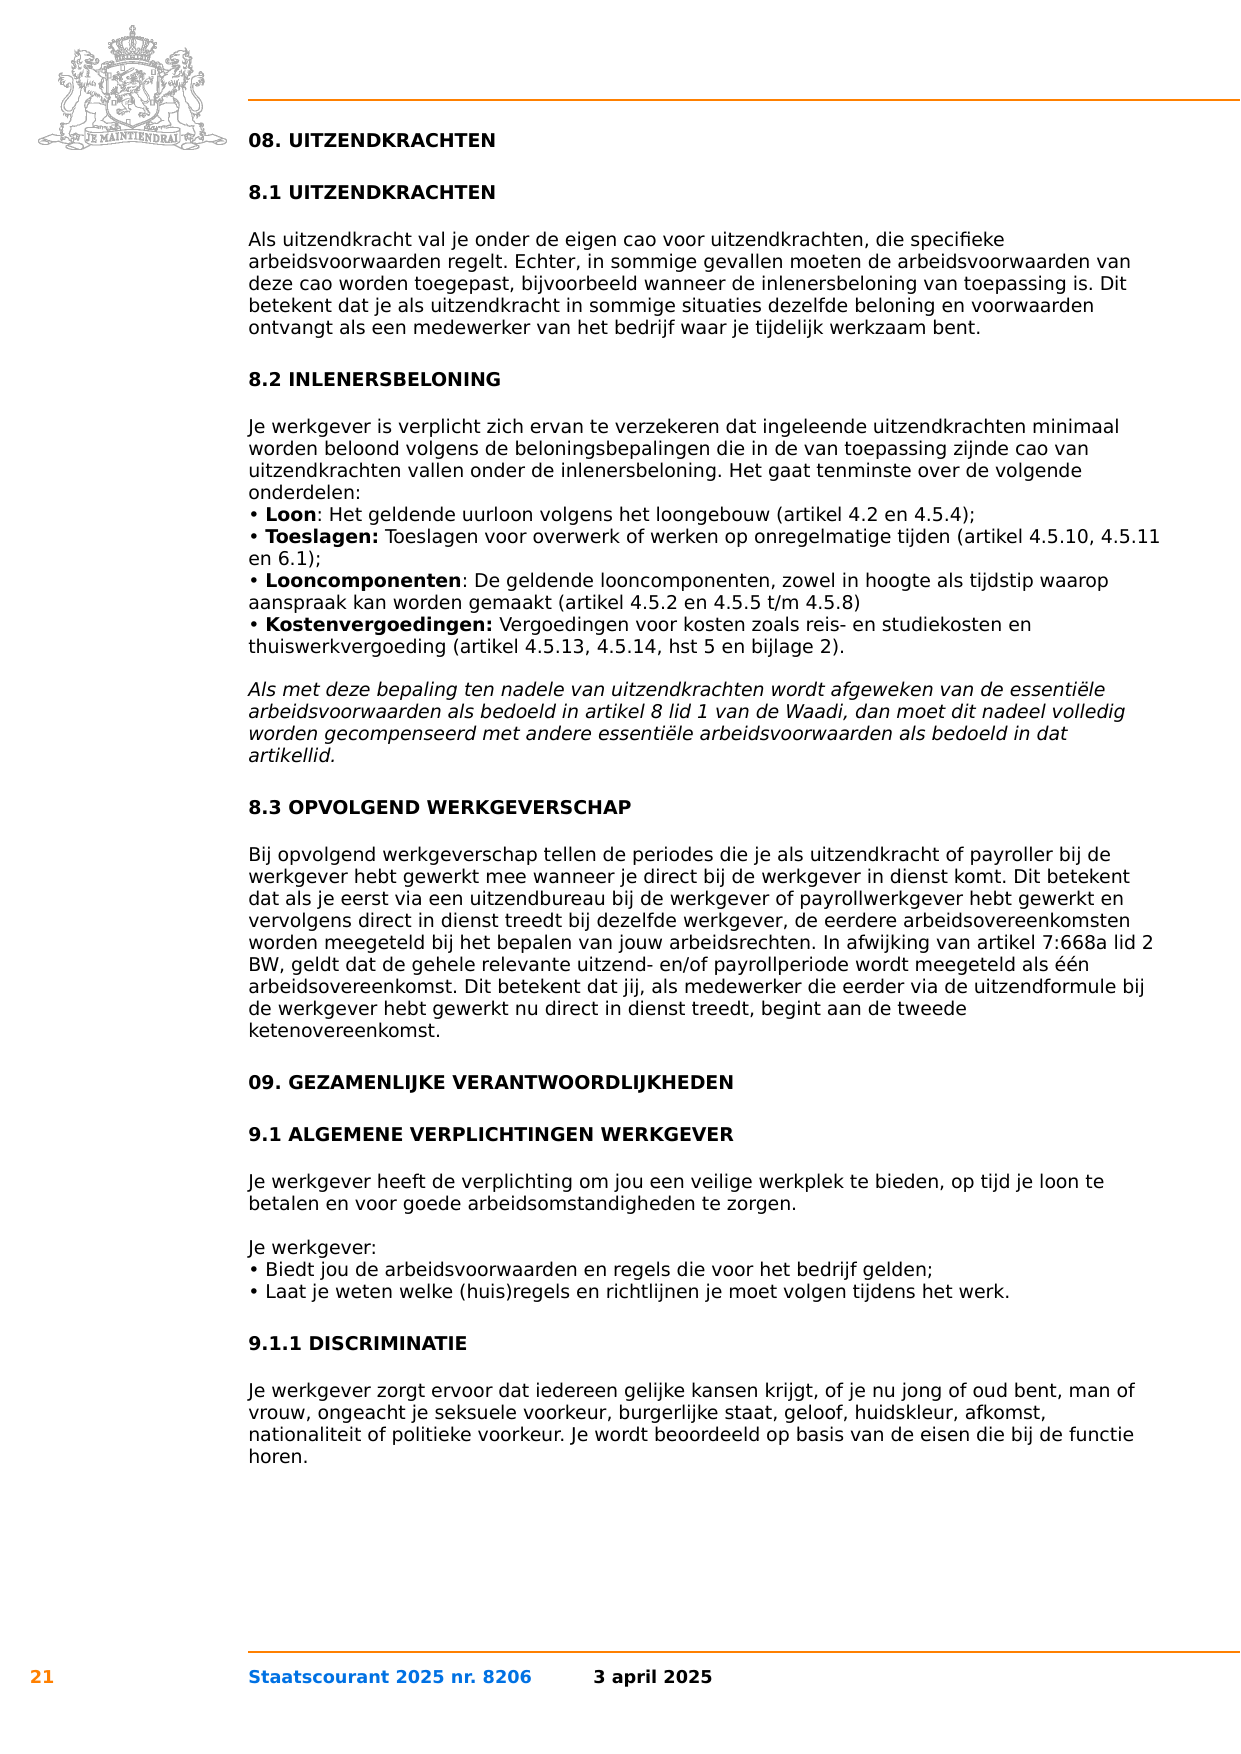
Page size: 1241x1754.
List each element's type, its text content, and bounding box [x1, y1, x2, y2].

text • Kostenvergoedingen: Vergoedingen voor kosten zoals reis- en studiekosten en thuiswerkvergoeding (artikel 4.5.13, 4.5.14, hst 5 en bijlage 2). [248, 613, 1163, 657]
subtitle 8.3 OPVOLGEND WERKGEVERSCHAP [248, 797, 1163, 819]
text Je werkgever heeft de verplichting om jou een veilige werkplek te bieden, op tijd je loon te betalen en voor goede arbeidsomstandigheden te zorgen. [248, 1171, 1163, 1215]
subtitle 9.1.1 DISCRIMINATIE [248, 1333, 1163, 1355]
subtitle 9.1 ALGEMENE VERPLICHTINGEN WERKGEVER [248, 1124, 1163, 1146]
text Je werkgever: [248, 1237, 1163, 1259]
subtitle 8.1 UITZENDKRACHTEN [248, 182, 1163, 204]
text Als met deze bepaling ten nadele van uitzendkrachten wordt afgeweken van de essentiële arbeidsvoorwaarden als bedoeld in artikel 8 lid 1 van de Waadi, dan moet dit nadeel volledig worden gecompenseerd met andere essentiële arbeidsvoorwaarden als bedoeld in dat artikellid. [248, 679, 1163, 767]
text Bij opvolgend werkgeverschap tellen de periodes die je als uitzendkracht of payroller bij de werkgever hebt gewerkt mee wanneer je direct bij de werkgever in dienst komt. Dit betekent dat als je eerst via een uitzendbureau bij de werkgever of payrollwerkgever hebt gewerkt en vervolgens direct in dienst treedt bij dezelfde werkgever, de eerdere arbeidsovereenkomsten worden meegeteld bij het bepalen van jouw arbeidsrechten. In afwijking van artikel 7:668a lid 2 BW, geldt dat de gehele relevante uitzend- en/of payrollperiode wordt meegeteld als één arbeidsovereenkomst. Dit betekent dat jij, als medewerker die eerder via de uitzendformule bij de werkgever hebt gewerkt nu direct in dienst treedt, begint aan de tweede ketenovereenkomst. [248, 844, 1163, 1042]
text Je werkgever zorgt ervoor dat iedereen gelijke kansen krijgt, of je nu jong of oud bent, man of vrouw, ongeacht je seksuele voorkeur, burgerlijke staat, geloof, huidskleur, afkomst, nationaliteit of politieke voorkeur. Je wordt beoordeeld op basis van de eisen die bij de functie horen. [248, 1380, 1163, 1468]
text • Looncomponenten: De geldende looncomponenten, zowel in hoogte als tijdstip waarop aanspraak kan worden gemaakt (artikel 4.5.2 en 4.5.5 t/m 4.5.8) [248, 569, 1163, 613]
picture [38, 25, 227, 150]
text • Laat je weten welke (huis)regels en richtlijnen je moet volgen tijdens het werk. [248, 1281, 1163, 1303]
text • Toeslagen: Toeslagen voor overwerk of werken op onregelmatige tijden (artikel 4.5.10, 4.5.11 en 6.1); [248, 526, 1163, 569]
subtitle 8.2 INLENERSBELONING [248, 369, 1163, 391]
text • Loon: Het geldende uurloon volgens het loongebouw (artikel 4.2 en 4.5.4); [248, 504, 1163, 526]
text Als uitzendkracht val je onder de eigen cao voor uitzendkrachten, die specifieke arbeidsvoorwaarden regelt. Echter, in sommige gevallen moeten de arbeidsvoorwaarden van deze cao worden toegepast, bijvoorbeeld wanneer de inlenersbeloning van toepassing is. Dit betekent dat je als uitzendkracht in sommige situaties dezelfde beloning en voorwaarden ontvangt als een medewerker van het bedrijf waar je tijdelijk werkzaam bent. [248, 229, 1163, 339]
text Je werkgever is verplicht zich ervan te verzekeren dat ingeleende uitzendkrachten minimaal worden beloond volgens de beloningsbepalingen die in de van toepassing zijnde cao van uitzendkrachten vallen onder de inlenersbeloning. Het gaat tenminste over de volgende onderdelen: [248, 416, 1163, 504]
text • Biedt jou de arbeidsvoorwaarden en regels die voor het bedrijf gelden; [248, 1259, 1163, 1281]
subtitle 08. UITZENDKRACHTEN [248, 130, 1163, 152]
subtitle 09. GEZAMENLIJKE VERANTWOORDLIJKHEDEN [248, 1072, 1163, 1094]
